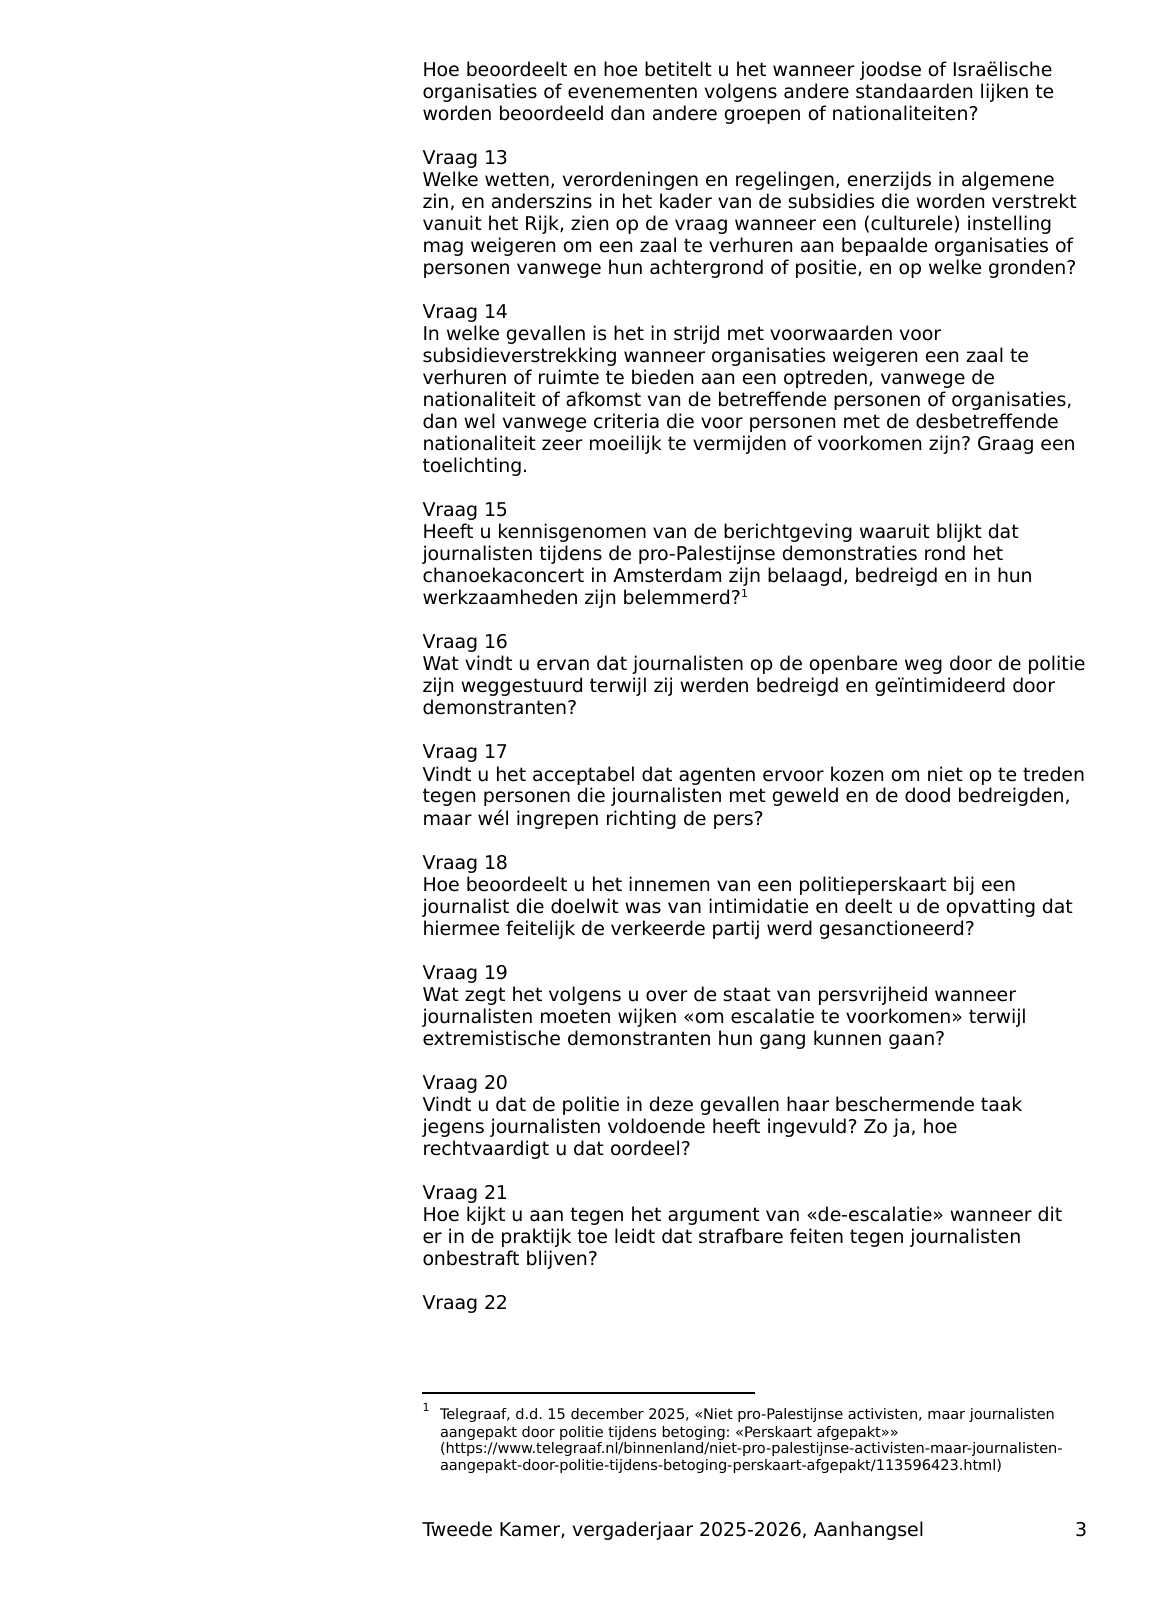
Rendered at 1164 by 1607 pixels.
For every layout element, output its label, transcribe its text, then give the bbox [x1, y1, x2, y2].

text Wat zegt het volgens u over de staat van persvrijheid wanneer journalisten moeten wijken «om escalatie te voorkomen» terwijl extremistische demonstranten hun gang kunnen gaan? [422, 984, 1087, 1049]
text Wat vindt u ervan dat journalisten op de openbare weg door de politie zijn weggestuurd terwijl zij werden bedreigd en geïntimideerd door demonstranten? [422, 653, 1087, 719]
text Hoe beoordeelt en hoe betitelt u het wanneer joodse of Israëlische organisaties of evenementen volgens andere standaarden lijken te worden beoordeeld dan andere groepen of nationaliteiten? [422, 59, 1087, 125]
text Vraag 21 [422, 1182, 1087, 1204]
text Vraag 19 [422, 962, 1087, 984]
text Hoe kijkt u aan tegen het argument van «de-escalatie» wanneer dit er in de praktijk toe leidt dat strafbare feiten tegen journalisten onbestraft blijven? [422, 1204, 1087, 1270]
text Vraag 13 [422, 147, 1087, 169]
text In welke gevallen is het in strijd met voorwaarden voor subsidieverstrekking wanneer organisaties weigeren een zaal te verhuren of ruimte te bieden aan een optreden, vanwege de nationaliteit of afkomst van de betreffende personen of organisaties, dan wel vanwege criteria die voor personen met de desbetreffende nationaliteit zeer moeilijk te vermijden of voorkomen zijn? Graag een toelichting. [422, 323, 1087, 477]
text Vraag 15 [422, 499, 1087, 521]
text Vraag 14 [422, 301, 1087, 323]
text Vindt u het acceptabel dat agenten ervoor kozen om niet op te treden tegen personen die journalisten met geweld en de dood bedreigden, maar wél ingrepen richting de pers? [422, 763, 1087, 829]
text Vraag 18 [422, 852, 1087, 873]
text Vraag 17 [422, 741, 1087, 763]
text Heeft u kennisgenomen van de berichtgeving waaruit blijkt dat journalisten tijdens de pro-Palestijnse demonstraties rond het chanoekaconcert in Amsterdam zijn belaagd, bedreigd en in hun werkzaamheden zijn belemmerd? [422, 521, 1087, 609]
text Vraag 16 [422, 631, 1087, 653]
text Vindt u dat de politie in deze gevallen haar beschermende taak jegens journalisten voldoende heeft ingevuld? Zo ja, hoe rechtvaardigt u dat oordeel? [422, 1094, 1087, 1160]
text Telegraaf, d.d. 15 december 2025, «Niet pro-Palestijnse activisten, maar journalisten aangepakt door politie tijdens betoging: «Perskaart afgepakt»» (https://www.telegraaf.nl/binnenland/niet-pro-palestijnse-activisten-maar-journalisten-aangepakt-door-politie-tijdens-betoging-perskaart-afgepakt/113596423.html) [422, 1402, 1087, 1474]
text Hoe beoordeelt u het innemen van een politieperskaart bij een journalist die doelwit was van intimidatie en deelt u de opvatting dat hiermee feitelijk de verkeerde partij werd gesanctioneerd? [422, 873, 1087, 939]
text Vraag 20 [422, 1072, 1087, 1094]
text Welke wetten, verordeningen en regelingen, enerzijds in algemene zin, en anderszins in het kader van de subsidies die worden verstrekt vanuit het Rijk, zien op de vraag wanneer een (culturele) instelling mag weigeren om een zaal te verhuren aan bepaalde organisaties of personen vanwege hun achtergrond of positie, en op welke gronden? [422, 169, 1087, 279]
text Vraag 22 [422, 1292, 1087, 1314]
